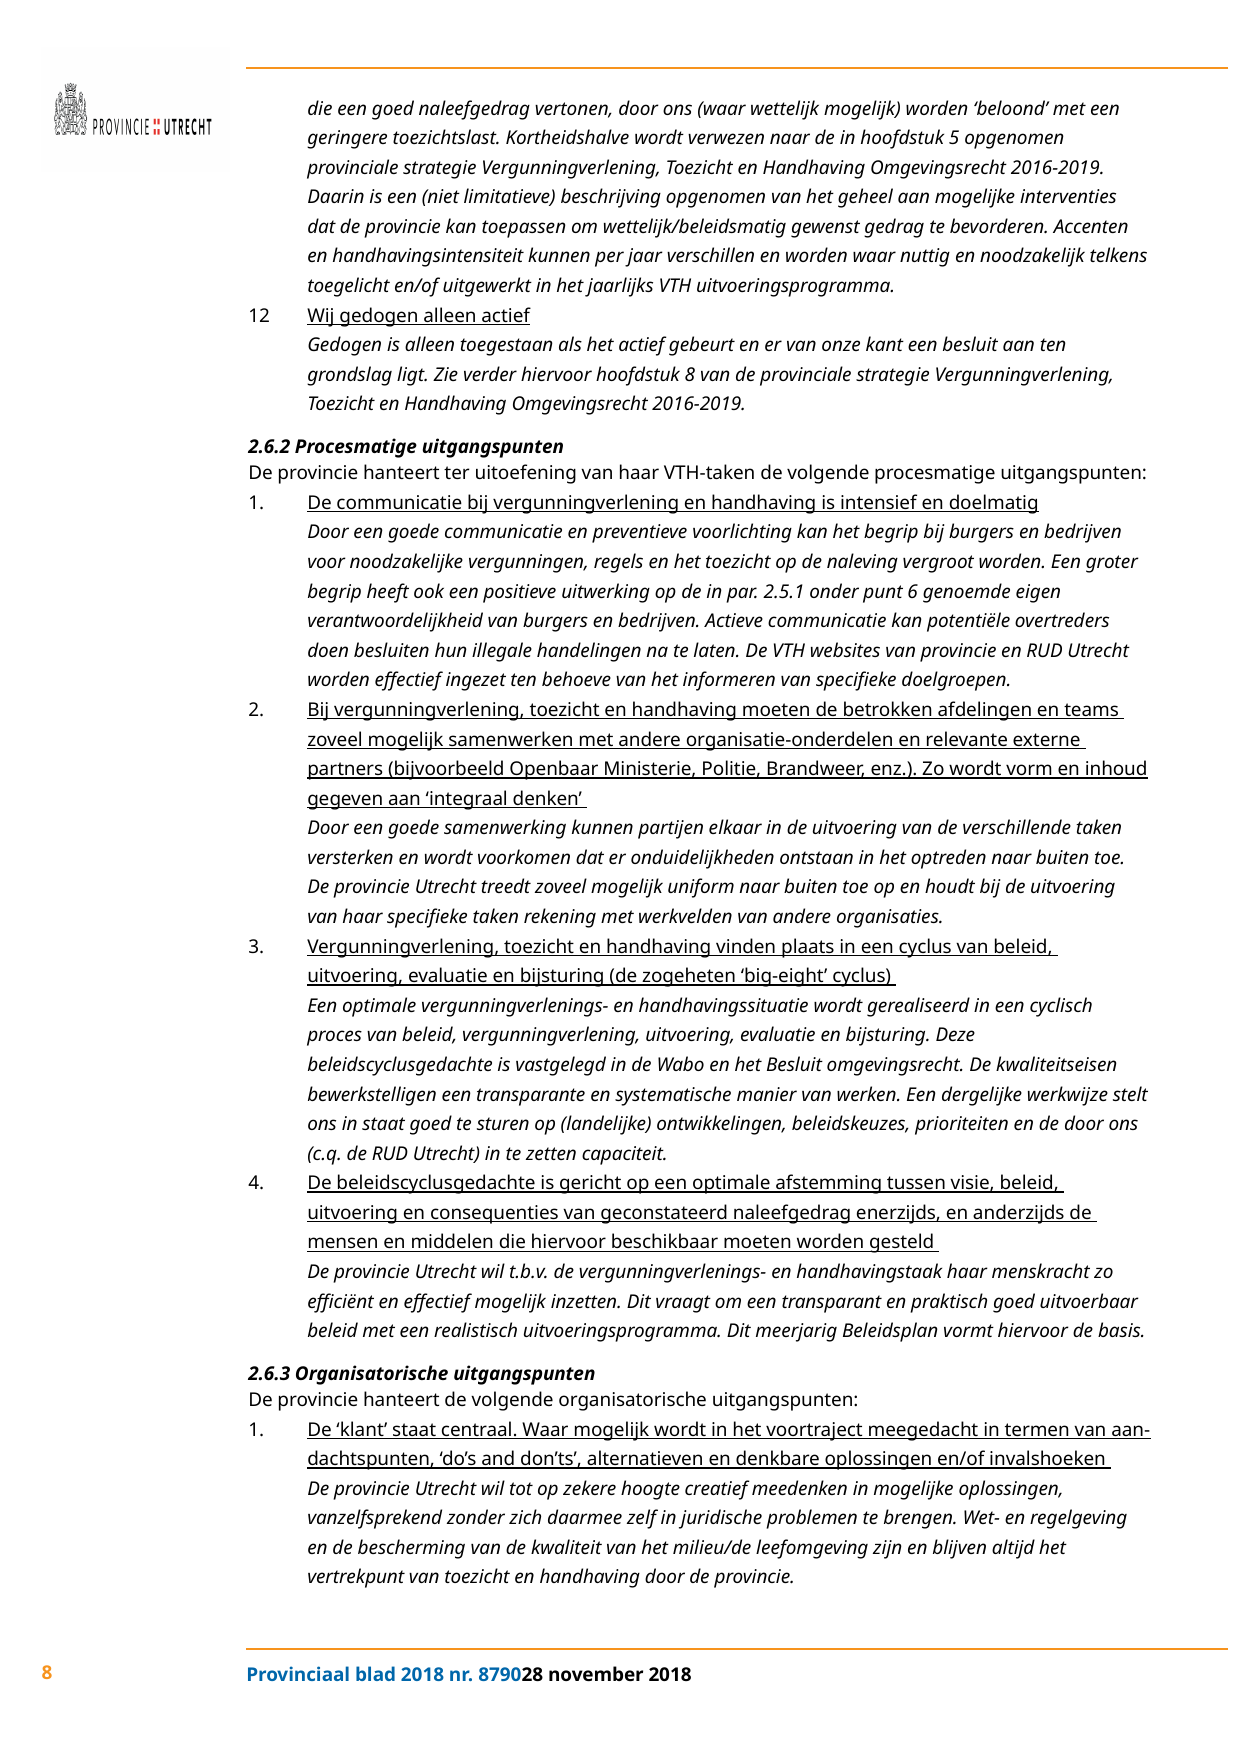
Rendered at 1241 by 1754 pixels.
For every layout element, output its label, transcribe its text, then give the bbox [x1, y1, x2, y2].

list De ‘klant’ staat centraal. Waar mogelijk wordt in het voortraject meegedacht in termen van aan-dachtspunten, ‘do’s and don’ts’, alternatieven en denkbare oplossingen en/of invalshoeken [248, 1416, 1152, 1471]
list De communicatie bij vergunningverlening en handhaving is intensief en doelmatig [248, 489, 1152, 515]
text 2.6.2 Procesmatige uitgangspunten [248, 434, 1152, 459]
list De provincie Utrecht wil t.b.v. de vergunningverlenings- en handhavingstaak haar menskracht zo efficiënt en effectief mogelijk inzetten. Dit vraagt om een transparant en praktisch goed uitvoerbaar beleid met een realistisch uitvoeringsprogramma. Dit meerjarig Beleidsplan vormt hiervoor de basis. [248, 1258, 1152, 1343]
list Bij vergunningverlening, toezicht en handhaving moeten de betrokken afdelingen en teams zoveel mogelijk samenwerken met andere organisatie-onderdelen en relevante externe partners (bijvoorbeeld Openbaar Ministerie, Politie, Brandweer, enz.). Zo wordt vorm en inhoud gegeven aan ‘integraal denken’ [248, 696, 1152, 811]
list De provincie Utrecht wil tot op zekere hoogte creatief meedenken in mogelijke oplossingen, vanzelfsprekend zonder zich daarmee zelf in juridische problemen te brengen. Wet- en regelgeving en de bescherming van de kwaliteit van het milieu/de leefomgeving zijn en blijven altijd het vertrekpunt van toezicht en handhaving door de provincie. [248, 1475, 1152, 1589]
list Wij gedogen alleen actief [248, 302, 1152, 328]
text 2.6.3 Organisatorische uitgangspunten [248, 1361, 1152, 1386]
list Door een goede samenwerking kunnen partijen elkaar in de uitvoering van de verschillende taken versterken en wordt voorkomen dat er onduidelijkheden ontstaan in het optreden naar buiten toe. De provincie Utrecht treedt zoveel mogelijk uniform naar buiten toe op en houdt bij de uitvoering van haar specifieke taken rekening met werkvelden van andere organisaties. [248, 814, 1152, 929]
list De beleidscyclusgedachte is gericht op een optimale afstemming tussen visie, beleid, uitvoering en consequenties van geconstateerd naleefgedrag enerzijds, en anderzijds de mensen en middelen die hiervoor beschikbaar moeten worden gesteld [248, 1169, 1152, 1254]
list Door een goede communicatie en preventieve voorlichting kan het begrip bij burgers en bedrijven voor noodzakelijke vergunningen, regels en het toezicht op de naleving vergroot worden. Een groter begrip heeft ook een positieve uitwerking op de in par. 2.5.1 onder punt 6 genoemde eigen verantwoordelijkheid van burgers en bedrijven. Actieve communicatie kan potentiële overtreders doen besluiten hun illegale handelingen na te laten. De VTH websites van provincie en RUD Utrecht worden effectief ingezet ten behoeve van het informeren van specifieke doelgroepen. [248, 519, 1152, 692]
text De provincie hanteert ter uitoefening van haar VTH-taken de volgende procesmatige uitgangspunten: [248, 459, 1152, 485]
list Gedogen is alleen toegestaan als het actief gebeurt en er van onze kant een besluit aan ten grondslag ligt. Zie verder hiervoor hoofdstuk 8 van de provinciale strategie Vergunningverlening, Toezicht en Handhaving Omgevingsrecht 2016-2019. [248, 331, 1152, 416]
picture [41, 47, 231, 172]
list die een goed naleefgedrag vertonen, door ons (waar wettelijk mogelijk) worden ‘beloond’ met een geringere toezichtslast. Kortheidshalve wordt verwezen naar de in hoofdstuk 5 opgenomen provinciale strategie Vergunningverlening, Toezicht en Handhaving Omgevingsrecht 2016-2019. Daarin is een (niet limitatieve) beschrijving opgenomen van het geheel aan mogelijke interventies dat de provincie kan toepassen om wettelijk/beleidsmatig gewenst gedrag te bevorderen. Accenten en handhavingsintensiteit kunnen per jaar verschillen en worden waar nuttig en noodzakelijk telkens toegelicht en/of uitgewerkt in het jaarlijks VTH uitvoeringsprogramma. [248, 95, 1152, 298]
list Een optimale vergunningverlenings- en handhavingssituatie wordt gerealiseerd in een cyclisch proces van beleid, vergunningverlening, uitvoering, evaluatie en bijsturing. Deze beleidscyclusgedachte is vastgelegd in de Wabo en het Besluit omgevingsrecht. De kwaliteitseisen bewerkstelligen een transparante en systematische manier van werken. Een dergelijke werkwijze stelt ons in staat goed te sturen op (landelijke) ontwikkelingen, beleidskeuzes, prioriteiten en de door ons (c.q. de RUD Utrecht) in te zetten capaciteit. [248, 992, 1152, 1166]
list Vergunningverlening, toezicht en handhaving vinden plaats in een cyclus van beleid, uitvoering, evaluatie en bijsturing (de zogeheten ‘big-eight’ cyclus) [248, 933, 1152, 988]
text De provincie hanteert de volgende organisatorische uitgangspunten: [248, 1386, 1152, 1412]
